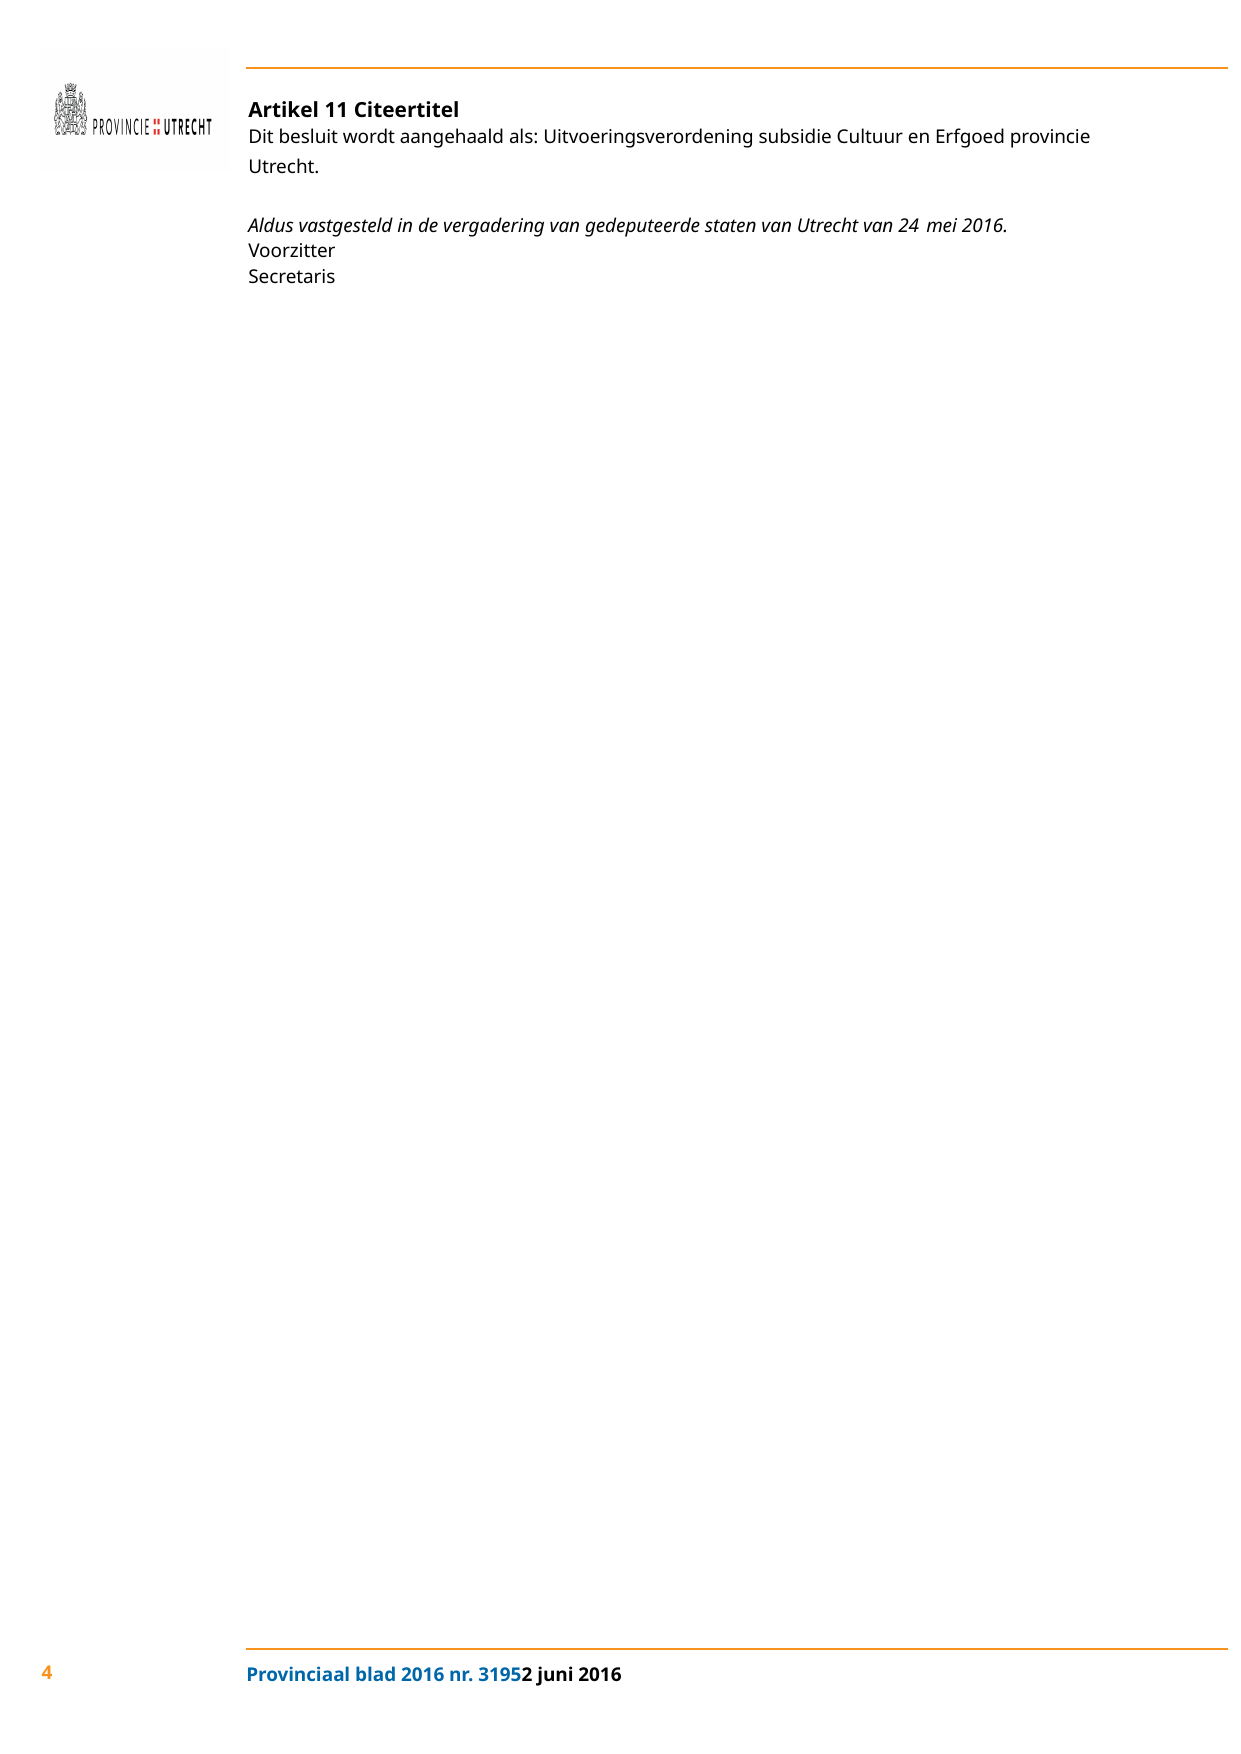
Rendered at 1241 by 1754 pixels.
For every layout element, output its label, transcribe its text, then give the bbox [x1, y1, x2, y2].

text Aldus vastgesteld in de vergadering van gedeputeerde staten van Utrecht van 24 mei 2016. [248, 212, 1152, 238]
text Artikel 11 Citeertitel [248, 95, 1152, 123]
text Voorzitter [248, 238, 1152, 263]
text Secretaris [248, 263, 1152, 289]
text Dit besluit wordt aangehaald als: Uitvoeringsverordening subsidie Cultuur en Erfgoed provincie Utrecht. [248, 123, 1152, 178]
picture [41, 47, 231, 172]
